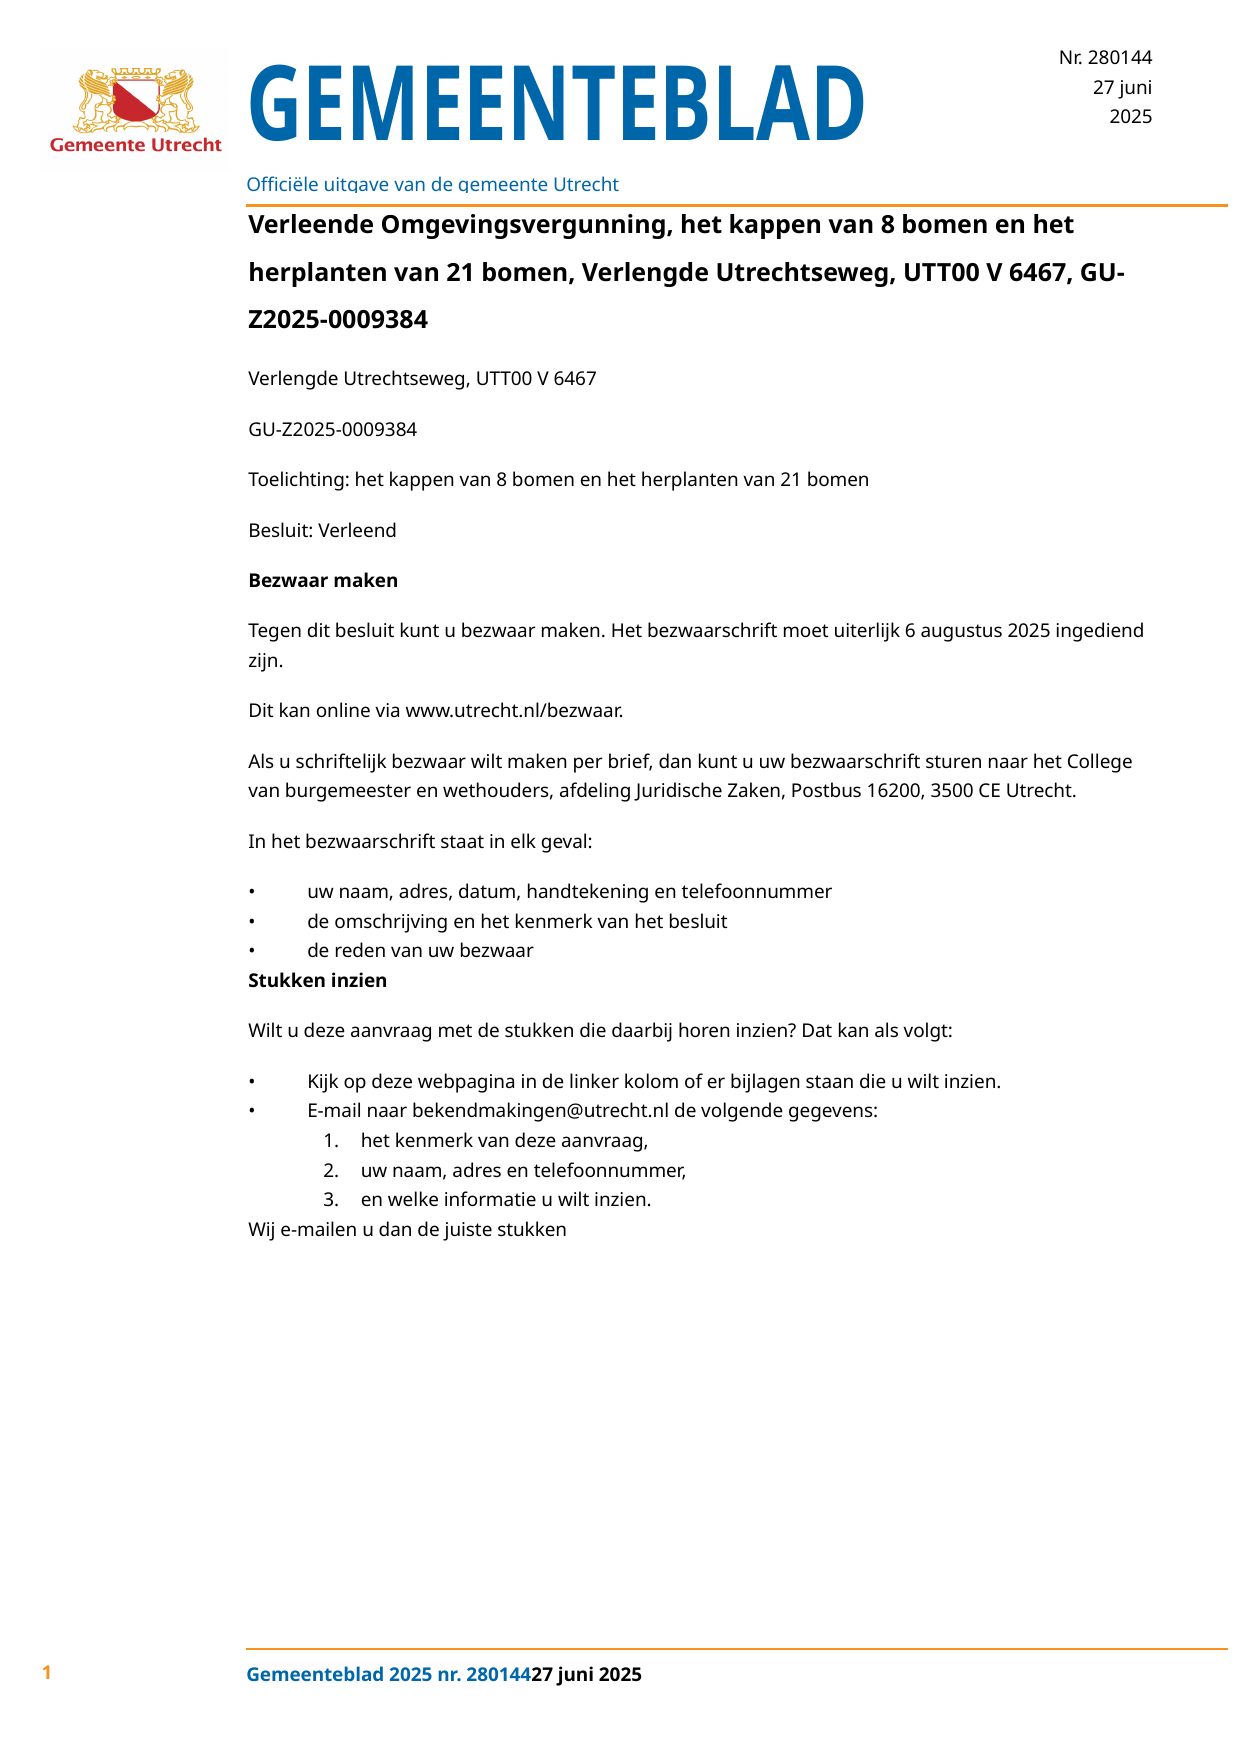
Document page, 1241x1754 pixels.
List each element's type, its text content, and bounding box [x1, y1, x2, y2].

text Bezwaar maken [248, 567, 1152, 593]
text Dit kan online via www.utrecht.nl/bezwaar. [248, 698, 1152, 723]
text Wilt u deze aanvraag met de stukken die daarbij horen inzien? Dat kan als volgt: [248, 1018, 1152, 1043]
picture [41, 47, 231, 172]
text Verlengde Utrechtseweg, UTT00 V 6467 [248, 366, 1152, 391]
list uw naam, adres en telefoonnummer, [323, 1157, 1152, 1182]
text Besluit: Verleend [248, 517, 1152, 542]
text In het bezwaarschrift staat in elk geval: [248, 828, 1152, 854]
list het kenmerk van deze aanvraag, [323, 1127, 1152, 1153]
text Wij e-mailen u dan de juiste stukken [248, 1216, 1152, 1242]
text Als u schriftelijk bezwaar wilt maken per brief, dan kunt u uw bezwaarschrift sturen naar het College van burgemeester en wethouders, afdeling Juridische Zaken, Postbus 16200, 3500 CE Utrecht. [248, 748, 1152, 803]
text Tegen dit besluit kunt u bezwaar maken. Het bezwaarschrift moet uiterlijk 6 augustus 2025 ingediend zijn. [248, 618, 1152, 673]
list en welke informatie u wilt inzien. [323, 1186, 1152, 1212]
text Stukken inzien [248, 967, 1152, 993]
list uw naam, adres, datum, handtekening en telefoonnummer [248, 878, 1152, 904]
text Toelichting: het kappen van 8 bomen en het herplanten van 21 bomen [248, 466, 1152, 492]
text GU-Z2025-0009384 [248, 416, 1152, 442]
text Verleende Omgevingsvergunning, het kappen van 8 bomen en het herplanten van 21 bomen, Verlengde Utrechtseweg, UTT00 V 6467, GU-Z2025-0009384 [248, 207, 1152, 336]
list de omschrijving en het kenmerk van het besluit [248, 908, 1152, 934]
list de reden van uw bezwaar [248, 938, 1152, 963]
list E-mail naar bekendmakingen@utrecht.nl de volgende gegevens: [248, 1098, 1152, 1123]
list Kijk op deze webpagina in de linker kolom of er bijlagen staan die u wilt inzien. [248, 1068, 1152, 1094]
